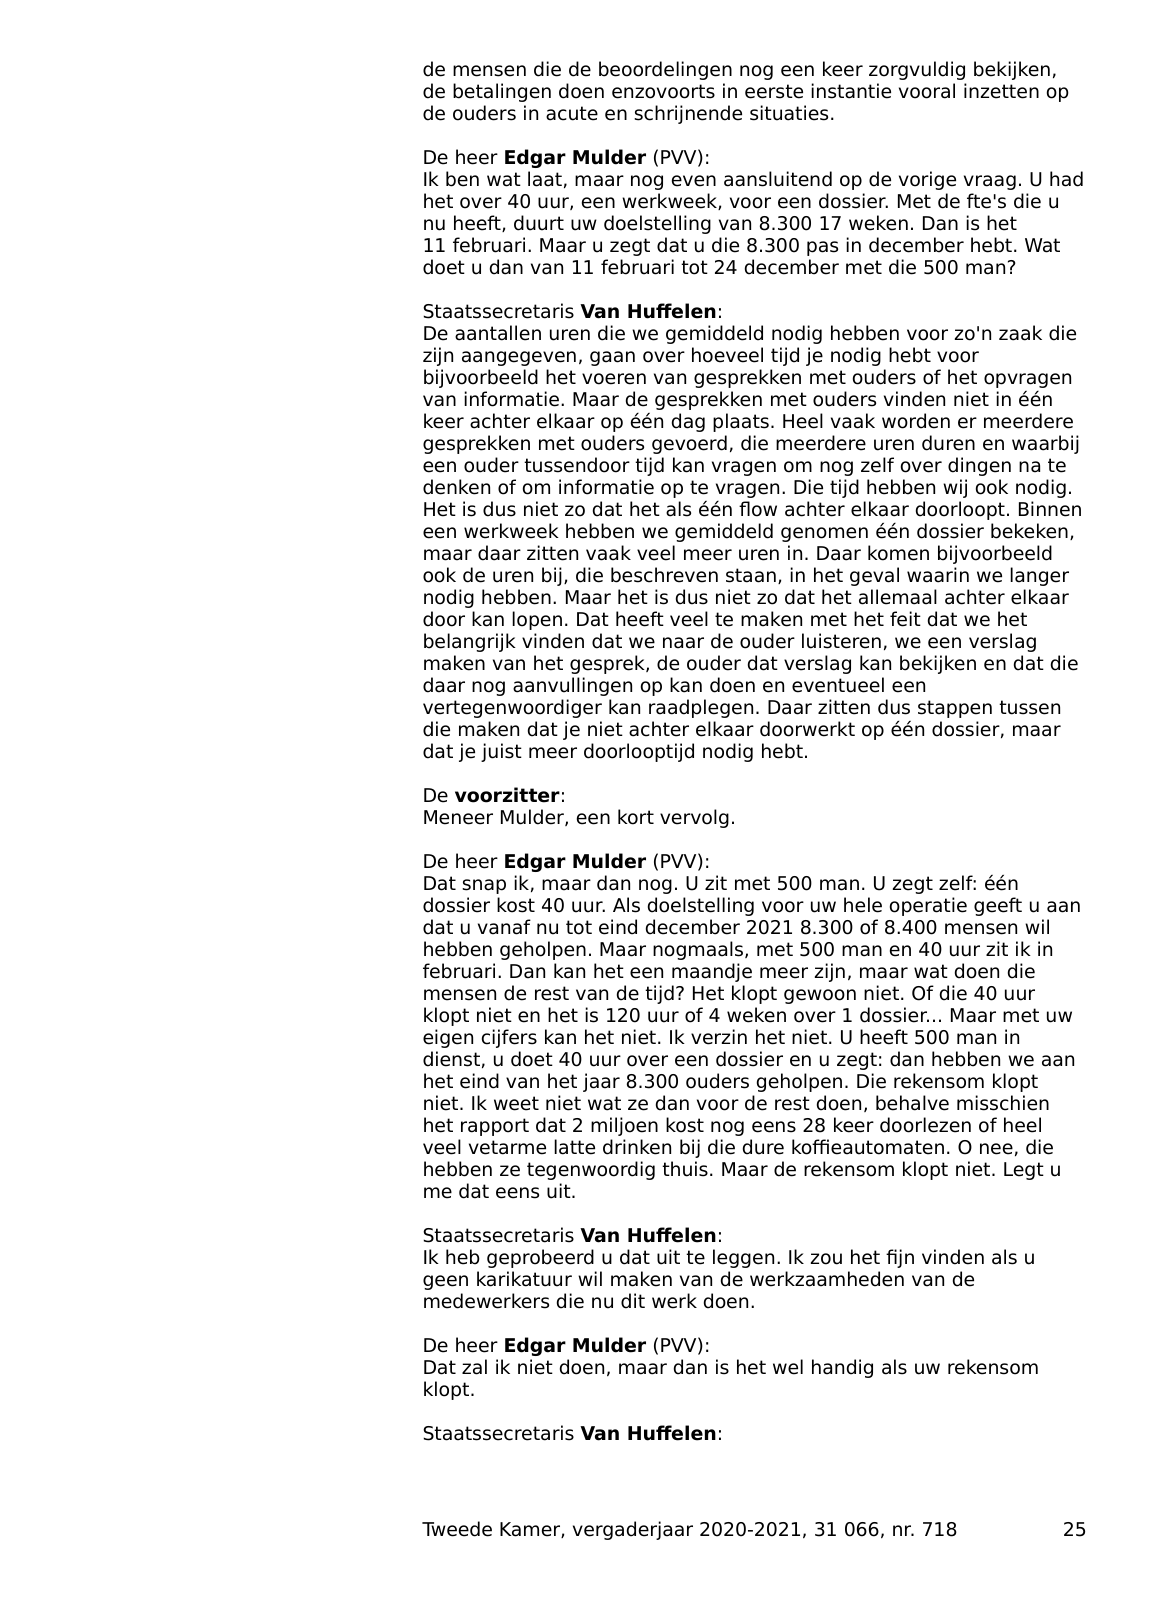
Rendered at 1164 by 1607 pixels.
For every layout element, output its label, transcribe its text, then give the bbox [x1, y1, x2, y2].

text De heer Edgar Mulder (PVV): [422, 851, 1087, 873]
text Staatssecretaris Van Huffelen: [422, 1225, 1087, 1247]
text De aantallen uren die we gemiddeld nodig hebben voor zo'n zaak die zijn aangegeven, gaan over hoeveel tijd je nodig hebt voor bijvoorbeeld het voeren van gesprekken met ouders of het opvragen van informatie. Maar de gesprekken met ouders vinden niet in één keer achter elkaar op één dag plaats. Heel vaak worden er meerdere gesprekken met ouders gevoerd, die meerdere uren duren en waarbij een ouder tussendoor tijd kan vragen om nog zelf over dingen na te denken of om informatie op te vragen. Die tijd hebben wij ook nodig. Het is dus niet zo dat het als één flow achter elkaar doorloopt. Binnen een werkweek hebben we gemiddeld genomen één dossier bekeken, maar daar zitten vaak veel meer uren in. Daar komen bijvoorbeeld ook de uren bij, die beschreven staan, in het geval waarin we langer nodig hebben. Maar het is dus niet zo dat het allemaal achter elkaar door kan lopen. Dat heeft veel te maken met het feit dat we het belangrijk vinden dat we naar de ouder luisteren, we een verslag maken van het gesprek, de ouder dat verslag kan bekijken en dat die daar nog aanvullingen op kan doen en eventueel een vertegenwoordiger kan raadplegen. Daar zitten dus stappen tussen die maken dat je niet achter elkaar doorwerkt op één dossier, maar dat je juist meer doorlooptijd nodig hebt. [422, 323, 1087, 763]
text De heer Edgar Mulder (PVV): [422, 1335, 1087, 1357]
text De voorzitter: [422, 785, 1087, 807]
text Meneer Mulder, een kort vervolg. [422, 807, 1087, 829]
text Staatssecretaris Van Huffelen: [422, 301, 1087, 323]
text Ik ben wat laat, maar nog even aansluitend op de vorige vraag. U had het over 40 uur, een werkweek, voor een dossier. Met de fte's die u nu heeft, duurt uw doelstelling van 8.300 17 weken. Dan is het 11 februari. Maar u zegt dat u die 8.300 pas in december hebt. Wat doet u dan van 11 februari tot 24 december met die 500 man? [422, 169, 1087, 279]
text Staatssecretaris Van Huffelen: [422, 1423, 1087, 1445]
text Dat zal ik niet doen, maar dan is het wel handig als uw rekensom klopt. [422, 1357, 1087, 1401]
text Ik heb geprobeerd u dat uit te leggen. Ik zou het fijn vinden als u geen karikatuur wil maken van de werkzaamheden van de medewerkers die nu dit werk doen. [422, 1247, 1087, 1313]
text De heer Edgar Mulder (PVV): [422, 147, 1087, 169]
text Dat snap ik, maar dan nog. U zit met 500 man. U zegt zelf: één dossier kost 40 uur. Als doelstelling voor uw hele operatie geeft u aan dat u vanaf nu tot eind december 2021 8.300 of 8.400 mensen wil hebben geholpen. Maar nogmaals, met 500 man en 40 uur zit ik in februari. Dan kan het een maandje meer zijn, maar wat doen die mensen de rest van de tijd? Het klopt gewoon niet. Of die 40 uur klopt niet en het is 120 uur of 4 weken over 1 dossier... Maar met uw eigen cijfers kan het niet. Ik verzin het niet. U heeft 500 man in dienst, u doet 40 uur over een dossier en u zegt: dan hebben we aan het eind van het jaar 8.300 ouders geholpen. Die rekensom klopt niet. Ik weet niet wat ze dan voor de rest doen, behalve misschien het rapport dat 2 miljoen kost nog eens 28 keer doorlezen of heel veel vetarme latte drinken bij die dure koffieautomaten. O nee, die hebben ze tegenwoordig thuis. Maar de rekensom klopt niet. Legt u me dat eens uit. [422, 873, 1087, 1203]
text de mensen die de beoordelingen nog een keer zorgvuldig bekijken, de betalingen doen enzovoorts in eerste instantie vooral inzetten op de ouders in acute en schrijnende situaties. [422, 59, 1087, 125]
